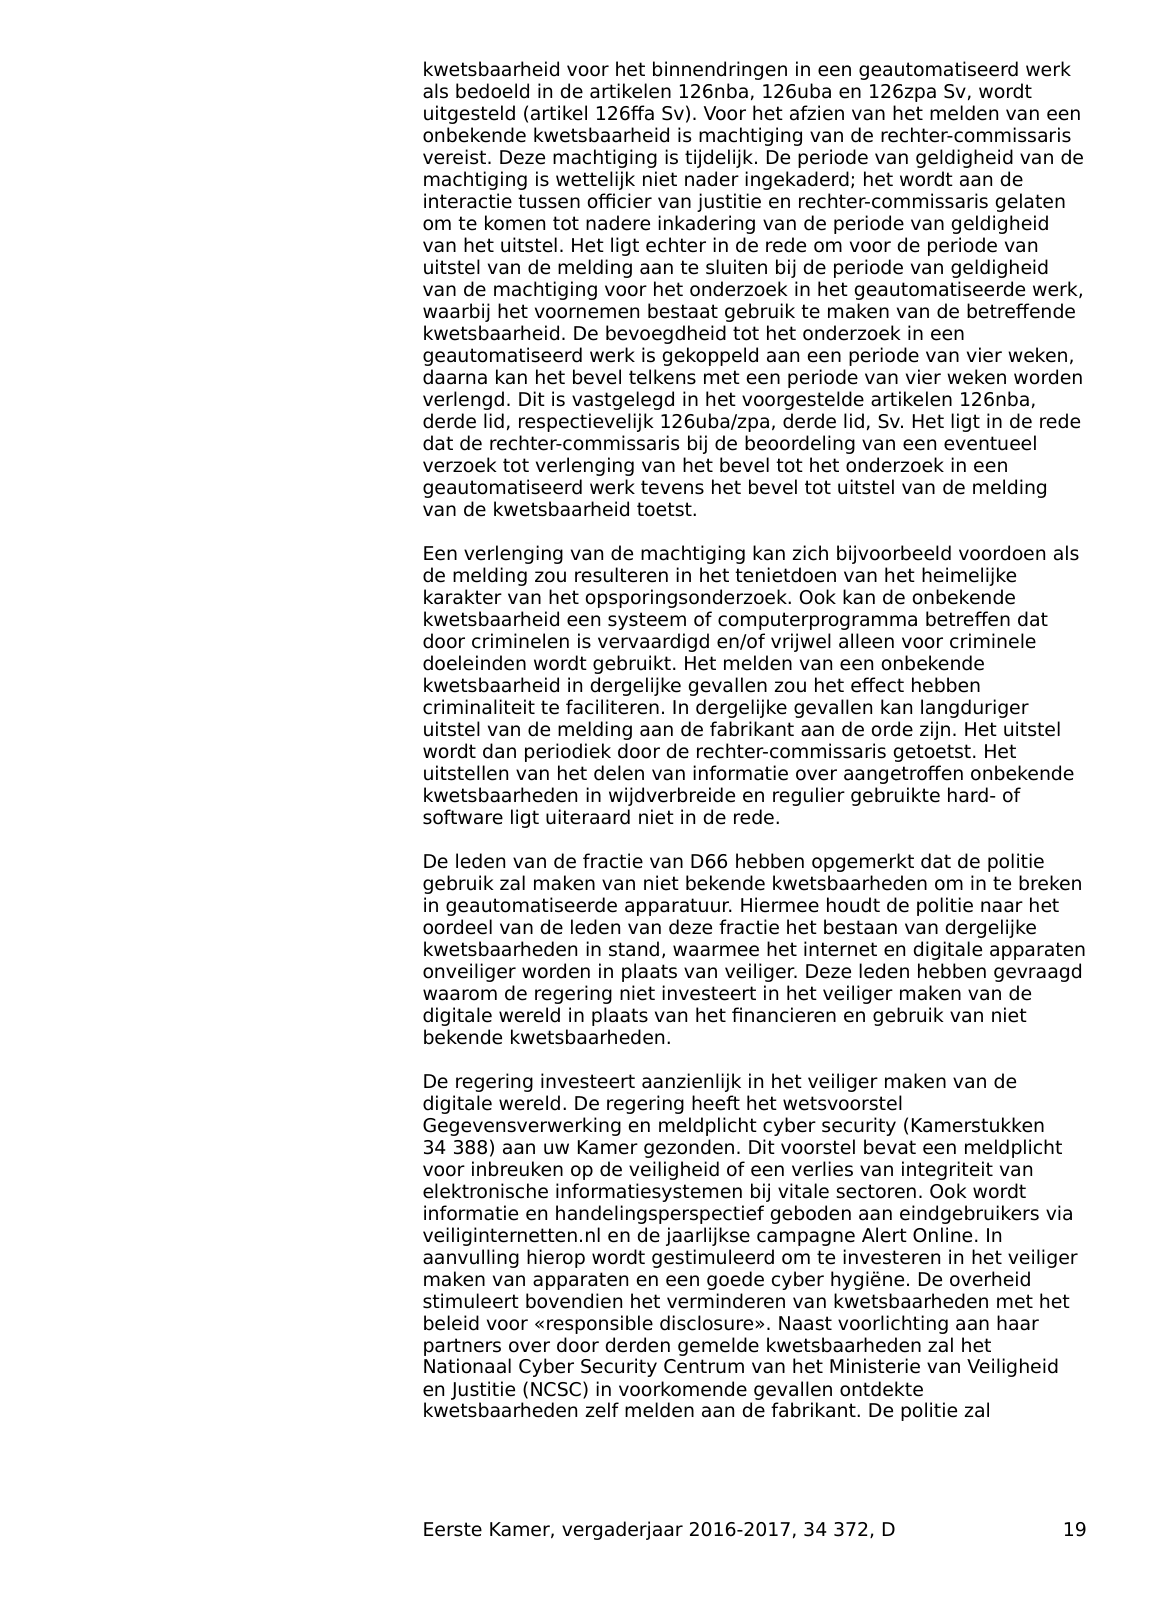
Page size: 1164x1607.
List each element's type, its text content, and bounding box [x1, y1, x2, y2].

text Een verlenging van de machtiging kan zich bijvoorbeeld voordoen als de melding zou resulteren in het tenietdoen van het heimelijke karakter van het opsporingsonderzoek. Ook kan de onbekende kwetsbaarheid een systeem of computerprogramma betreffen dat door criminelen is vervaardigd en/of vrijwel alleen voor criminele doeleinden wordt gebruikt. Het melden van een onbekende kwetsbaarheid in dergelijke gevallen zou het effect hebben criminaliteit te faciliteren. In dergelijke gevallen kan langduriger uitstel van de melding aan de fabrikant aan de orde zijn. Het uitstel wordt dan periodiek door de rechter-commissaris getoetst. Het uitstellen van het delen van informatie over aangetroffen onbekende kwetsbaarheden in wijdverbreide en regulier gebruikte hard- of software ligt uiteraard niet in de rede. [422, 543, 1087, 828]
text kwetsbaarheid voor het binnendringen in een geautomatiseerd werk als bedoeld in de artikelen 126nba, 126uba en 126zpa Sv, wordt uitgesteld (artikel 126ffa Sv). Voor het afzien van het melden van een onbekende kwetsbaarheid is machtiging van de rechter-commissaris vereist. Deze machtiging is tijdelijk. De periode van geldigheid van de machtiging is wettelijk niet nader ingekaderd; het wordt aan de interactie tussen officier van justitie en rechter-commissaris gelaten om te komen tot nadere inkadering van de periode van geldigheid van het uitstel. Het ligt echter in de rede om voor de periode van uitstel van de melding aan te sluiten bij de periode van geldigheid van de machtiging voor het onderzoek in het geautomatiseerde werk, waarbij het voornemen bestaat gebruik te maken van de betreffende kwetsbaarheid. De bevoegdheid tot het onderzoek in een geautomatiseerd werk is gekoppeld aan een periode van vier weken, daarna kan het bevel telkens met een periode van vier weken worden verlengd. Dit is vastgelegd in het voorgestelde artikelen 126nba, derde lid, respectievelijk 126uba/zpa, derde lid, Sv. Het ligt in de rede dat de rechter-commissaris bij de beoordeling van een eventueel verzoek tot verlenging van het bevel tot het onderzoek in een geautomatiseerd werk tevens het bevel tot uitstel van de melding van de kwetsbaarheid toetst. [422, 59, 1087, 521]
text De regering investeert aanzienlijk in het veiliger maken van de digitale wereld. De regering heeft het wetsvoorstel Gegevensverwerking en meldplicht cyber security (Kamerstukken 34 388) aan uw Kamer gezonden. Dit voorstel bevat een meldplicht voor inbreuken op de veiligheid of een verlies van integriteit van elektronische informatiesystemen bij vitale sectoren. Ook wordt informatie en handelingsperspectief geboden aan eindgebruikers via veiliginternetten.nl en de jaarlijkse campagne Alert Online. In aanvulling hierop wordt gestimuleerd om te investeren in het veiliger maken van apparaten en een goede cyber hygiëne. De overheid stimuleert bovendien het verminderen van kwetsbaarheden met het beleid voor «responsible disclosure». Naast voorlichting aan haar partners over door derden gemelde kwetsbaarheden zal het Nationaal Cyber Security Centrum van het Ministerie van Veiligheid en Justitie (NCSC) in voorkomende gevallen ontdekte kwetsbaarheden zelf melden aan de fabrikant. De politie zal [422, 1071, 1087, 1422]
text De leden van de fractie van D66 hebben opgemerkt dat de politie gebruik zal maken van niet bekende kwetsbaarheden om in te breken in geautomatiseerde apparatuur. Hiermee houdt de politie naar het oordeel van de leden van deze fractie het bestaan van dergelijke kwetsbaarheden in stand, waarmee het internet en digitale apparaten onveiliger worden in plaats van veiliger. Deze leden hebben gevraagd waarom de regering niet investeert in het veiliger maken van de digitale wereld in plaats van het financieren en gebruik van niet bekende kwetsbaarheden. [422, 851, 1087, 1048]
